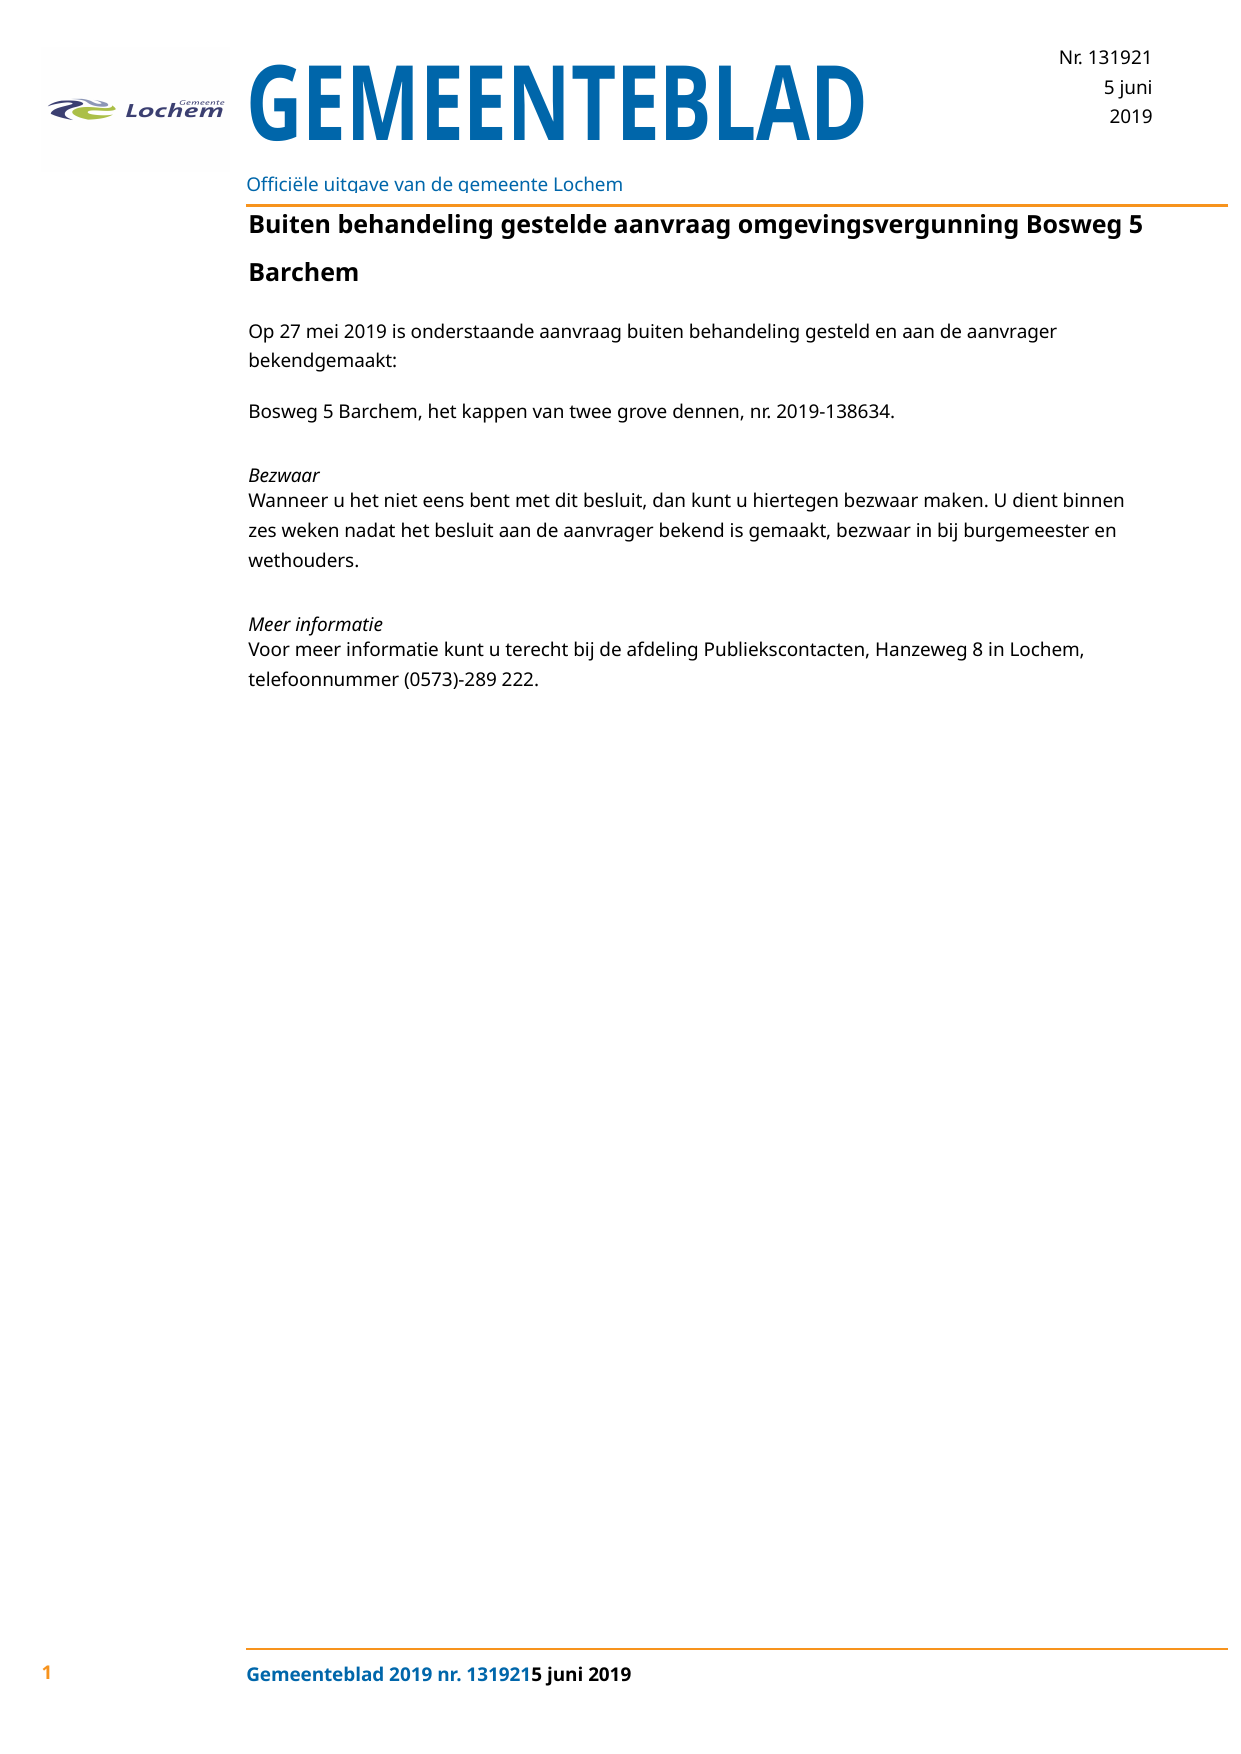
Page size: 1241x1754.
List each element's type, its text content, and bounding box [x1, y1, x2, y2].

text Meer informatie [248, 611, 1152, 636]
text Wanneer u het niet eens bent met dit besluit, dan kunt u hiertegen bezwaar maken. U dient binnen zes weken nadat het besluit aan de aanvrager bekend is gemaakt, bezwaar in bij burgemeester en wethouders. [248, 488, 1152, 572]
text Bezwaar [248, 462, 1152, 488]
text Op 27 mei 2019 is onderstaande aanvraag buiten behandeling gesteld en aan de aanvrager bekendgemaakt: [248, 318, 1152, 373]
text Voor meer informatie kunt u terecht bij de afdeling Publiekscontacten, Hanzeweg 8 in Lochem, telefoonnummer (0573)-289 222. [248, 636, 1152, 692]
text Buiten behandeling gestelde aanvraag omgevingsvergunning Bosweg 5 Barchem [248, 207, 1152, 288]
text Bosweg 5 Barchem, het kappen van twee grove dennen, nr. 2019-138634. [248, 398, 1152, 424]
picture [41, 47, 231, 172]
